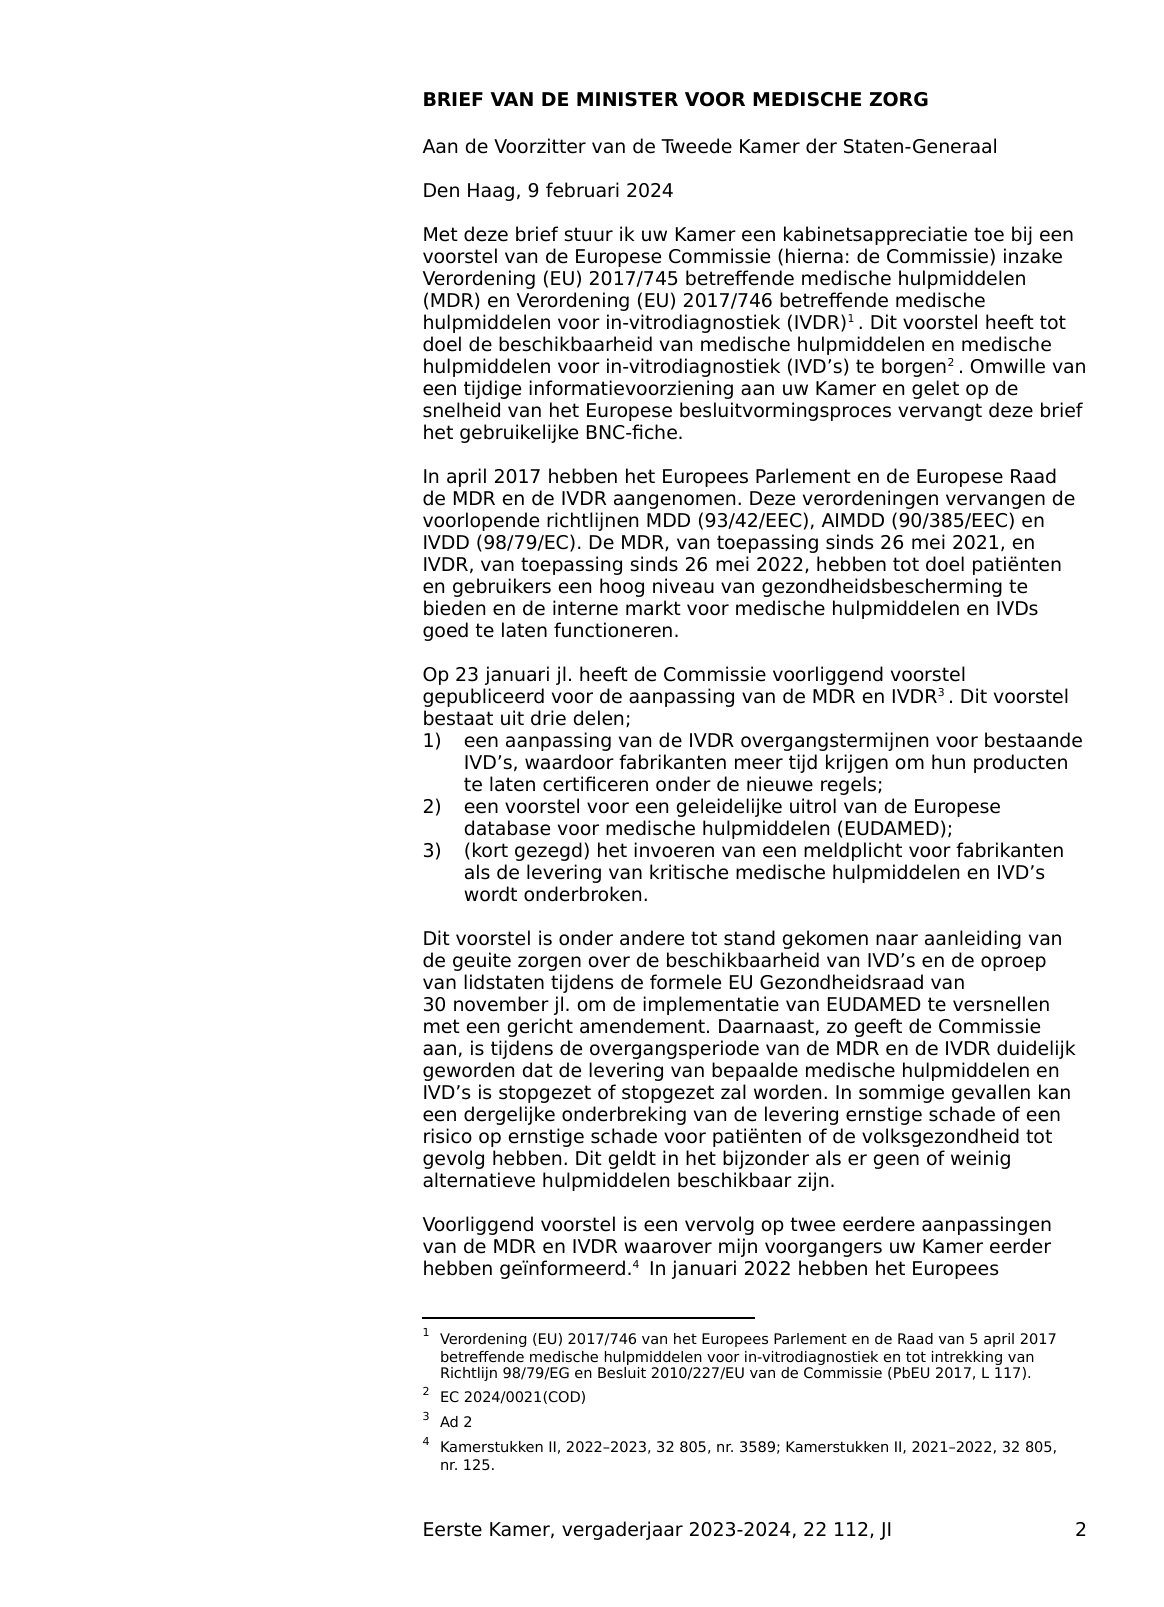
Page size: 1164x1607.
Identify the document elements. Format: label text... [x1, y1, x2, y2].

text Verordening (EU) 2017/746 van het Europees Parlement en de Raad van 5 april 2017 betreffende medische hulpmiddelen voor in-vitrodiagnostiek en tot intrekking van Richtlijn 98/79/EG en Besluit 2010/227/EU van de Commissie (PbEU 2017, L 117). [422, 1327, 1087, 1382]
text Den Haag, 9 februari 2024 [422, 180, 1087, 202]
text 2) een voorstel voor een geleidelijke uitrol van de Europese database voor medische hulpmiddelen (EUDAMED); [422, 796, 1087, 840]
text 1) een aanpassing van de IVDR overgangstermijnen voor bestaande IVD’s, waardoor fabrikanten meer tijd krijgen om hun producten te laten certificeren onder de nieuwe regels; [422, 730, 1087, 796]
subtitle BRIEF VAN DE MINISTER VOOR MEDISCHE ZORG [422, 89, 1087, 111]
text In april 2017 hebben het Europees Parlement en de Europese Raad de MDR en de IVDR aangenomen. Deze verordeningen vervangen de voorlopende richtlijnen MDD (93/42/EEC), AIMDD (90/385/EEC) en IVDD (98/79/EC). De MDR, van toepassing sinds 26 mei 2021, en IVDR, van toepassing sinds 26 mei 2022, hebben tot doel patiënten en gebruikers een hoog niveau van gezondheidsbescherming te bieden en de interne markt voor medische hulpmiddelen en IVDs goed te laten functioneren. [422, 466, 1087, 642]
text Voorliggend voorstel is een vervolg op twee eerdere aanpassingen van de MDR en IVDR waarover mijn voorgangers uw Kamer eerder hebben geïnformeerd. In januari 2022 hebben het Europees [422, 1214, 1087, 1280]
text Ad 2 [422, 1410, 1087, 1432]
text Aan de Voorzitter van de Tweede Kamer der Staten-Generaal [422, 136, 1087, 158]
text 3) (kort gezegd) het invoeren van een meldplicht voor fabrikanten als de levering van kritische medische hulpmiddelen en IVD’s wordt onderbroken. [422, 840, 1087, 906]
text Met deze brief stuur ik uw Kamer een kabinetsappreciatie toe bij een voorstel van de Europese Commissie (hierna: de Commissie) inzake Verordening (EU) 2017/745 betreffende medische hulpmiddelen (MDR) en Verordening (EU) 2017/746 betreffende medische hulpmiddelen voor in-vitrodiagnostiek (IVDR). Dit voorstel heeft tot doel de beschikbaarheid van medische hulpmiddelen en medische hulpmiddelen voor in-vitrodiagnostiek (IVD’s) te borgen. Omwille van een tijdige informatievoorziening aan uw Kamer en gelet op de snelheid van het Europese besluitvormingsproces vervangt deze brief het gebruikelijke BNC-fiche. [422, 224, 1087, 444]
text Dit voorstel is onder andere tot stand gekomen naar aanleiding van de geuite zorgen over de beschikbaarheid van IVD’s en de oproep van lidstaten tijdens de formele EU Gezondheidsraad van 30 november jl. om de implementatie van EUDAMED te versnellen met een gericht amendement. Daarnaast, zo geeft de Commissie aan, is tijdens de overgangsperiode van de MDR en de IVDR duidelijk geworden dat de levering van bepaalde medische hulpmiddelen en IVD’s is stopgezet of stopgezet zal worden. In sommige gevallen kan een dergelijke onderbreking van de levering ernstige schade of een risico op ernstige schade voor patiënten of de volksgezondheid tot gevolg hebben. Dit geldt in het bijzonder als er geen of weinig alternatieve hulpmiddelen beschikbaar zijn. [422, 928, 1087, 1192]
text EC 2024/0021(COD) [422, 1385, 1087, 1407]
text Kamerstukken II, 2022–2023, 32 805, nr. 3589; Kamerstukken II, 2021–2022, 32 805, nr. 125. [422, 1435, 1087, 1474]
text Op 23 januari jl. heeft de Commissie voorliggend voorstel gepubliceerd voor de aanpassing van de MDR en IVDR. Dit voorstel bestaat uit drie delen; [422, 664, 1087, 730]
